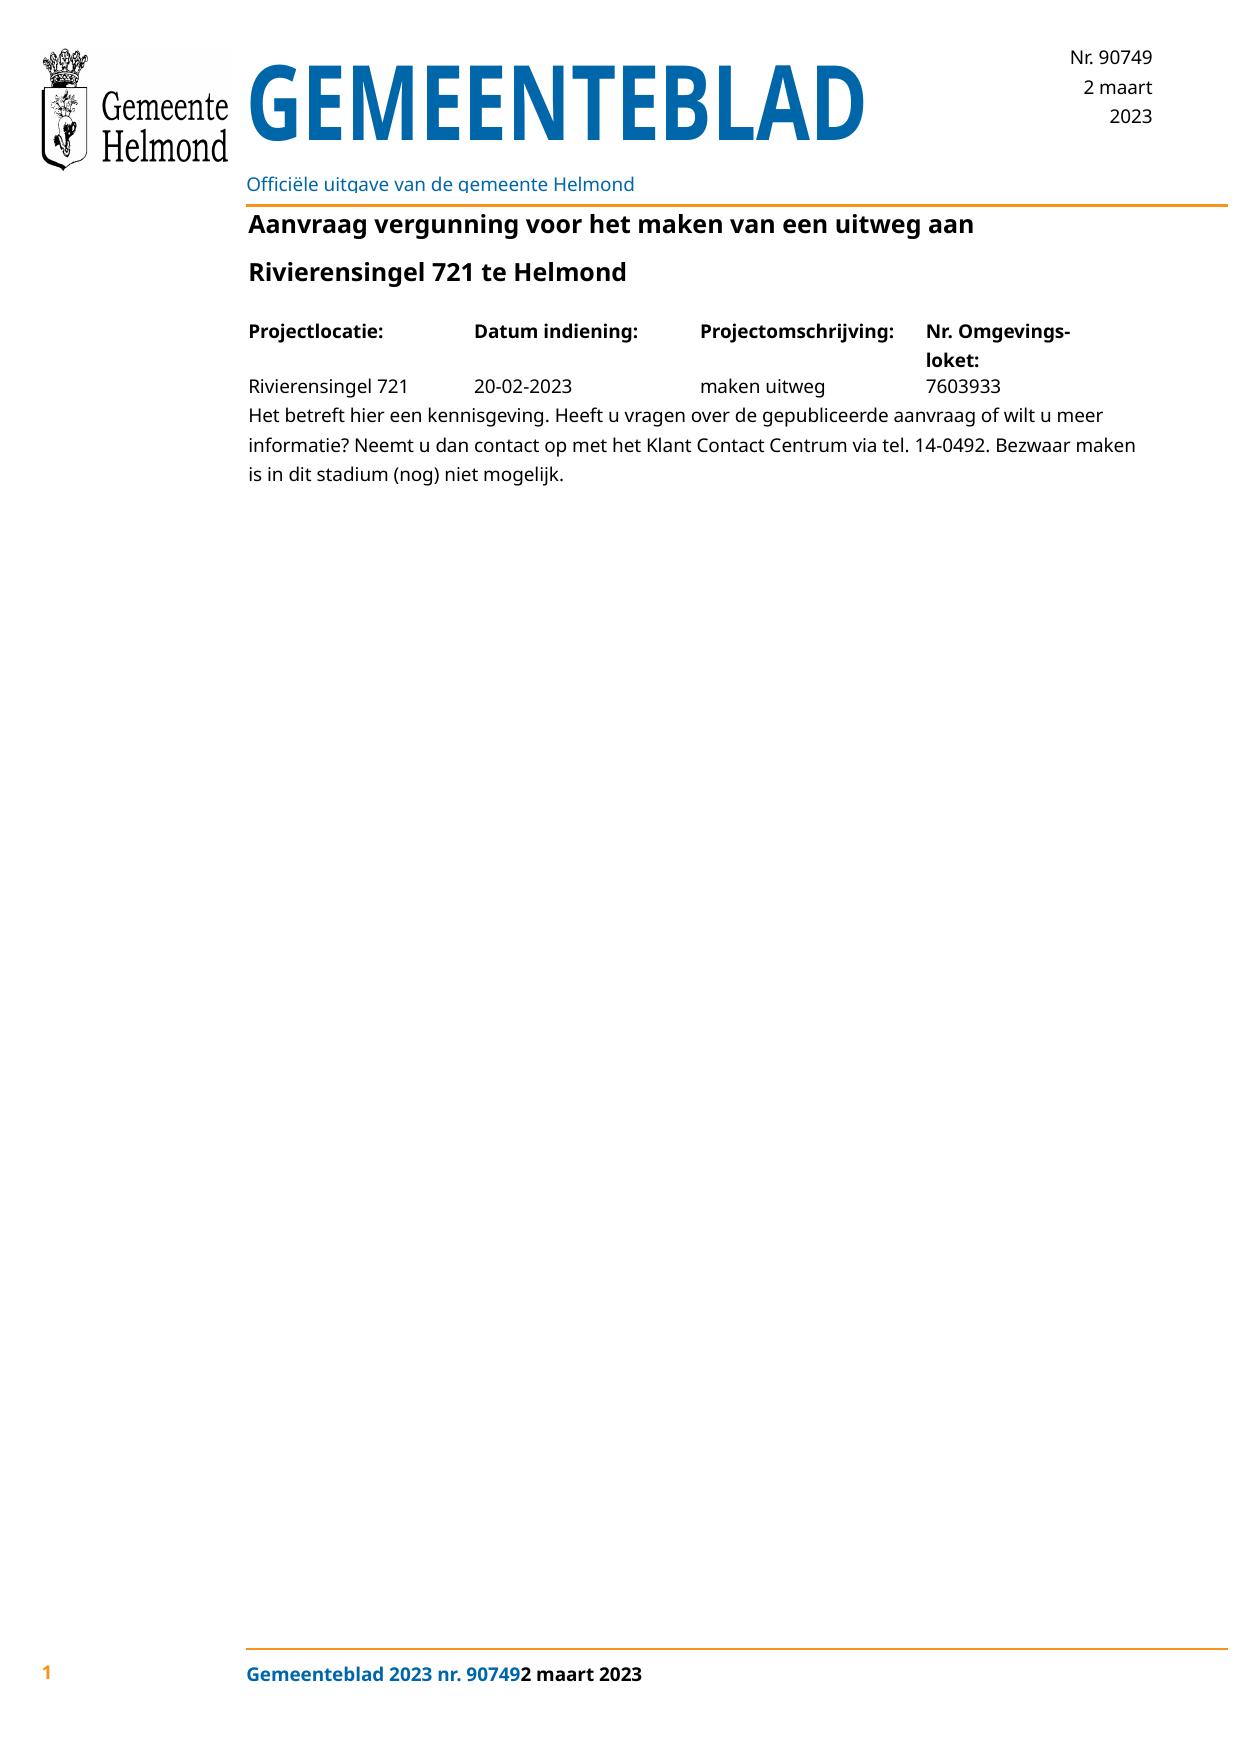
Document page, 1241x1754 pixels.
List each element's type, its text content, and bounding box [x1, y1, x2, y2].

text Het betreft hier een kennisgeving. Heeft u vragen over de gepubliceerde aanvraag of wilt u meer informatie? Neemt u dan contact op met het Klant Contact Centrum via tel. 14-0492. Bezwaar maken is in dit stadium (nog) niet mogelijk. [248, 402, 1152, 487]
table_cell 20-02-2023 [474, 373, 700, 399]
table_header Projectlocatie: [248, 318, 474, 373]
table_header Datum indiening: [474, 318, 700, 373]
table_cell Rivierensingel 721 [248, 373, 474, 399]
table_cell maken uitweg [700, 373, 926, 399]
table_header Projectomschrijving: [700, 318, 926, 373]
table_header Nr. Omgevings- loket: [926, 318, 1152, 373]
table_cell 7603933 [926, 373, 1152, 399]
picture [41, 47, 231, 172]
text Aanvraag vergunning voor het maken van een uitweg aan Rivierensingel 721 te Helmond [248, 207, 1152, 288]
